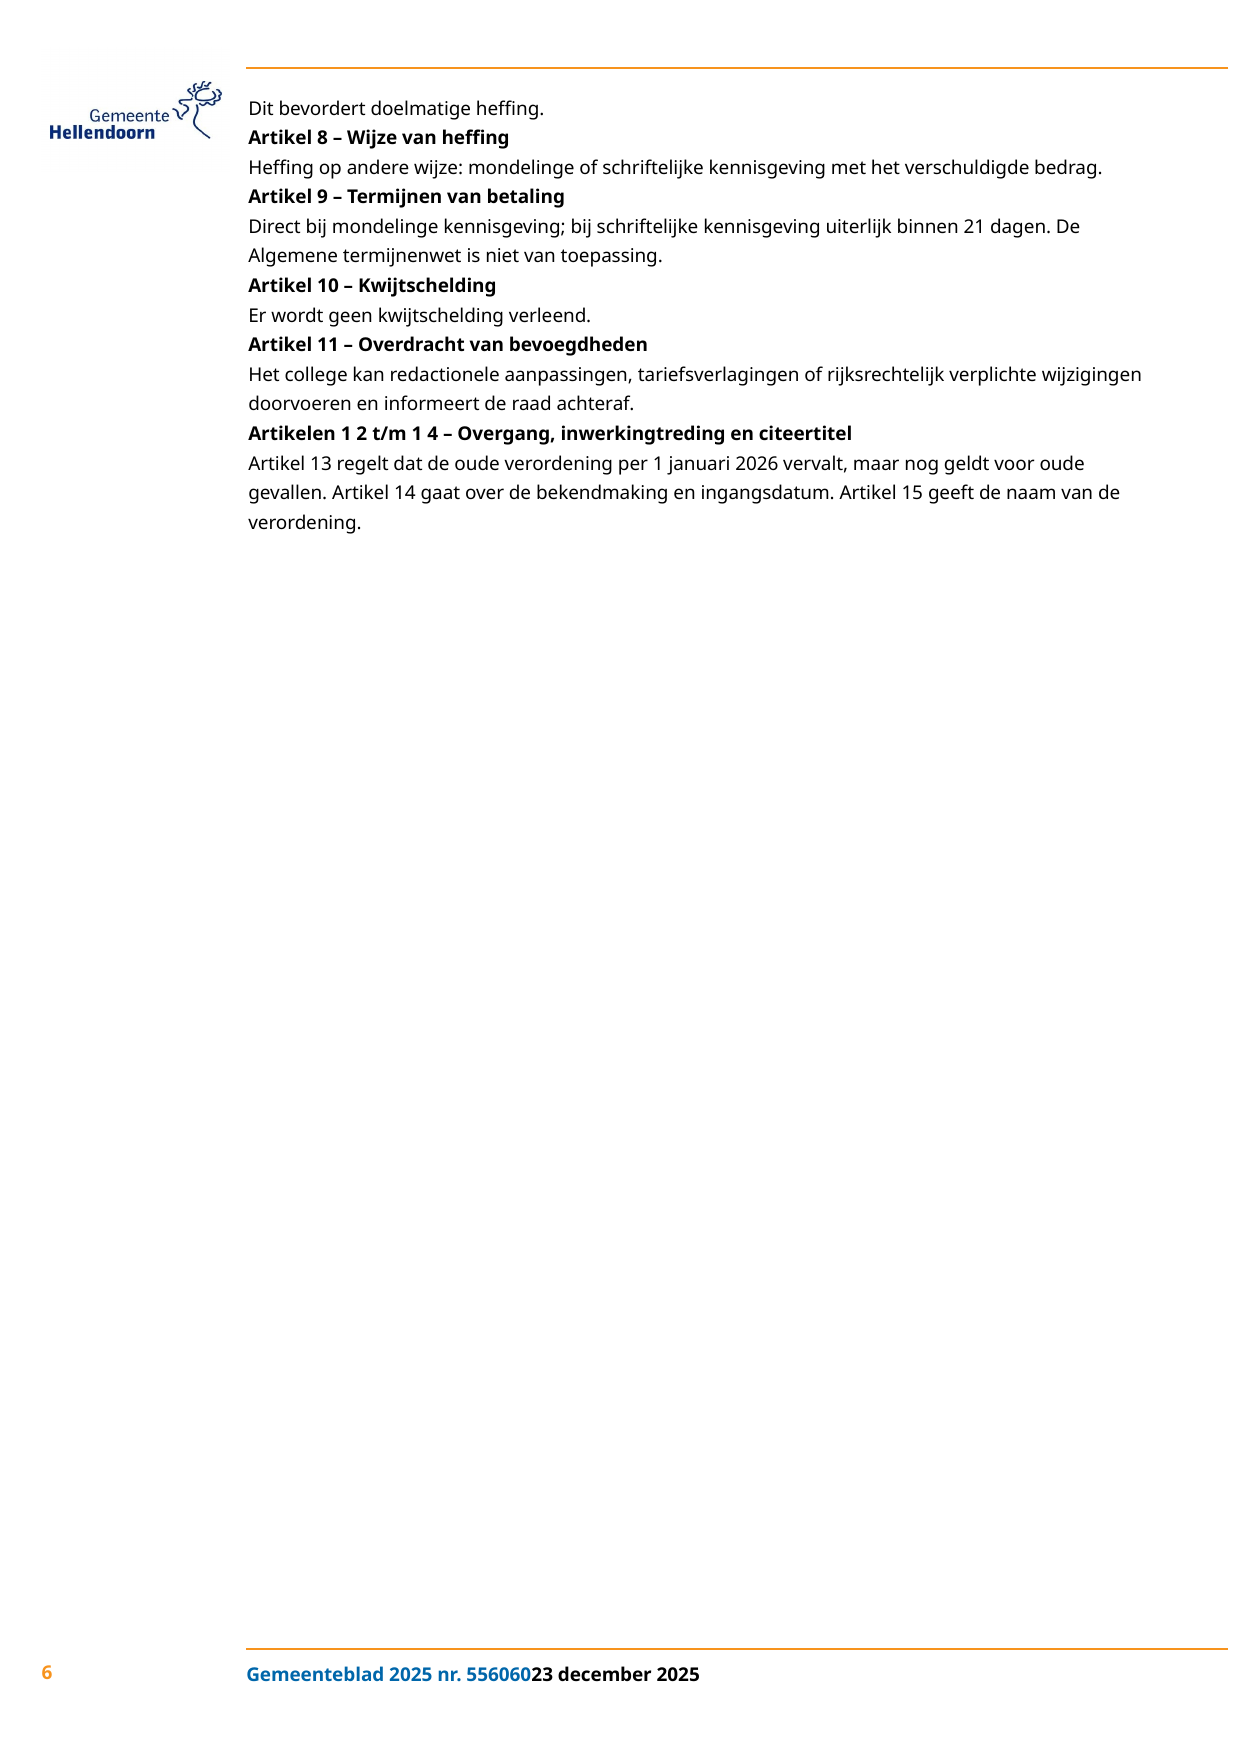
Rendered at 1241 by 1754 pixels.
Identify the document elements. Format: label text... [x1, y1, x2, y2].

text Artikel 8 – Wijze van heffing [248, 124, 1152, 150]
text Artikelen 1 2 t/m 1 4 – Overgang, inwerkingtreding en citeertitel [248, 420, 1152, 446]
text Het college kan redactionele aanpassingen, tariefsverlagingen of rijksrechtelijk verplichte wijzigingen doorvoeren en informeert de raad achteraf. [248, 361, 1152, 416]
text Artikel 9 – Termijnen van betaling [248, 183, 1152, 209]
text Artikel 10 – Kwijtschelding [248, 272, 1152, 298]
text Artikel 13 regelt dat de oude verordening per 1 januari 2026 vervalt, maar nog geldt voor oude gevallen. Artikel 14 gaat over de bekendmaking en ingangsdatum. Artikel 15 geeft de naam van de verordening. [248, 450, 1152, 535]
text Artikel 11 – Overdracht van bevoegdheden [248, 331, 1152, 357]
text Heffing op andere wijze: mondelinge of schriftelijke kennisgeving met het verschuldigde bedrag. [248, 154, 1152, 180]
text Er wordt geen kwijtschelding verleend. [248, 302, 1152, 328]
picture [41, 47, 231, 172]
text Dit bevordert doelmatige heffing. [248, 95, 1152, 121]
text Direct bij mondelinge kennisgeving; bij schriftelijke kennisgeving uiterlijk binnen 21 dagen. De Algemene termijnenwet is niet van toepassing. [248, 213, 1152, 268]
